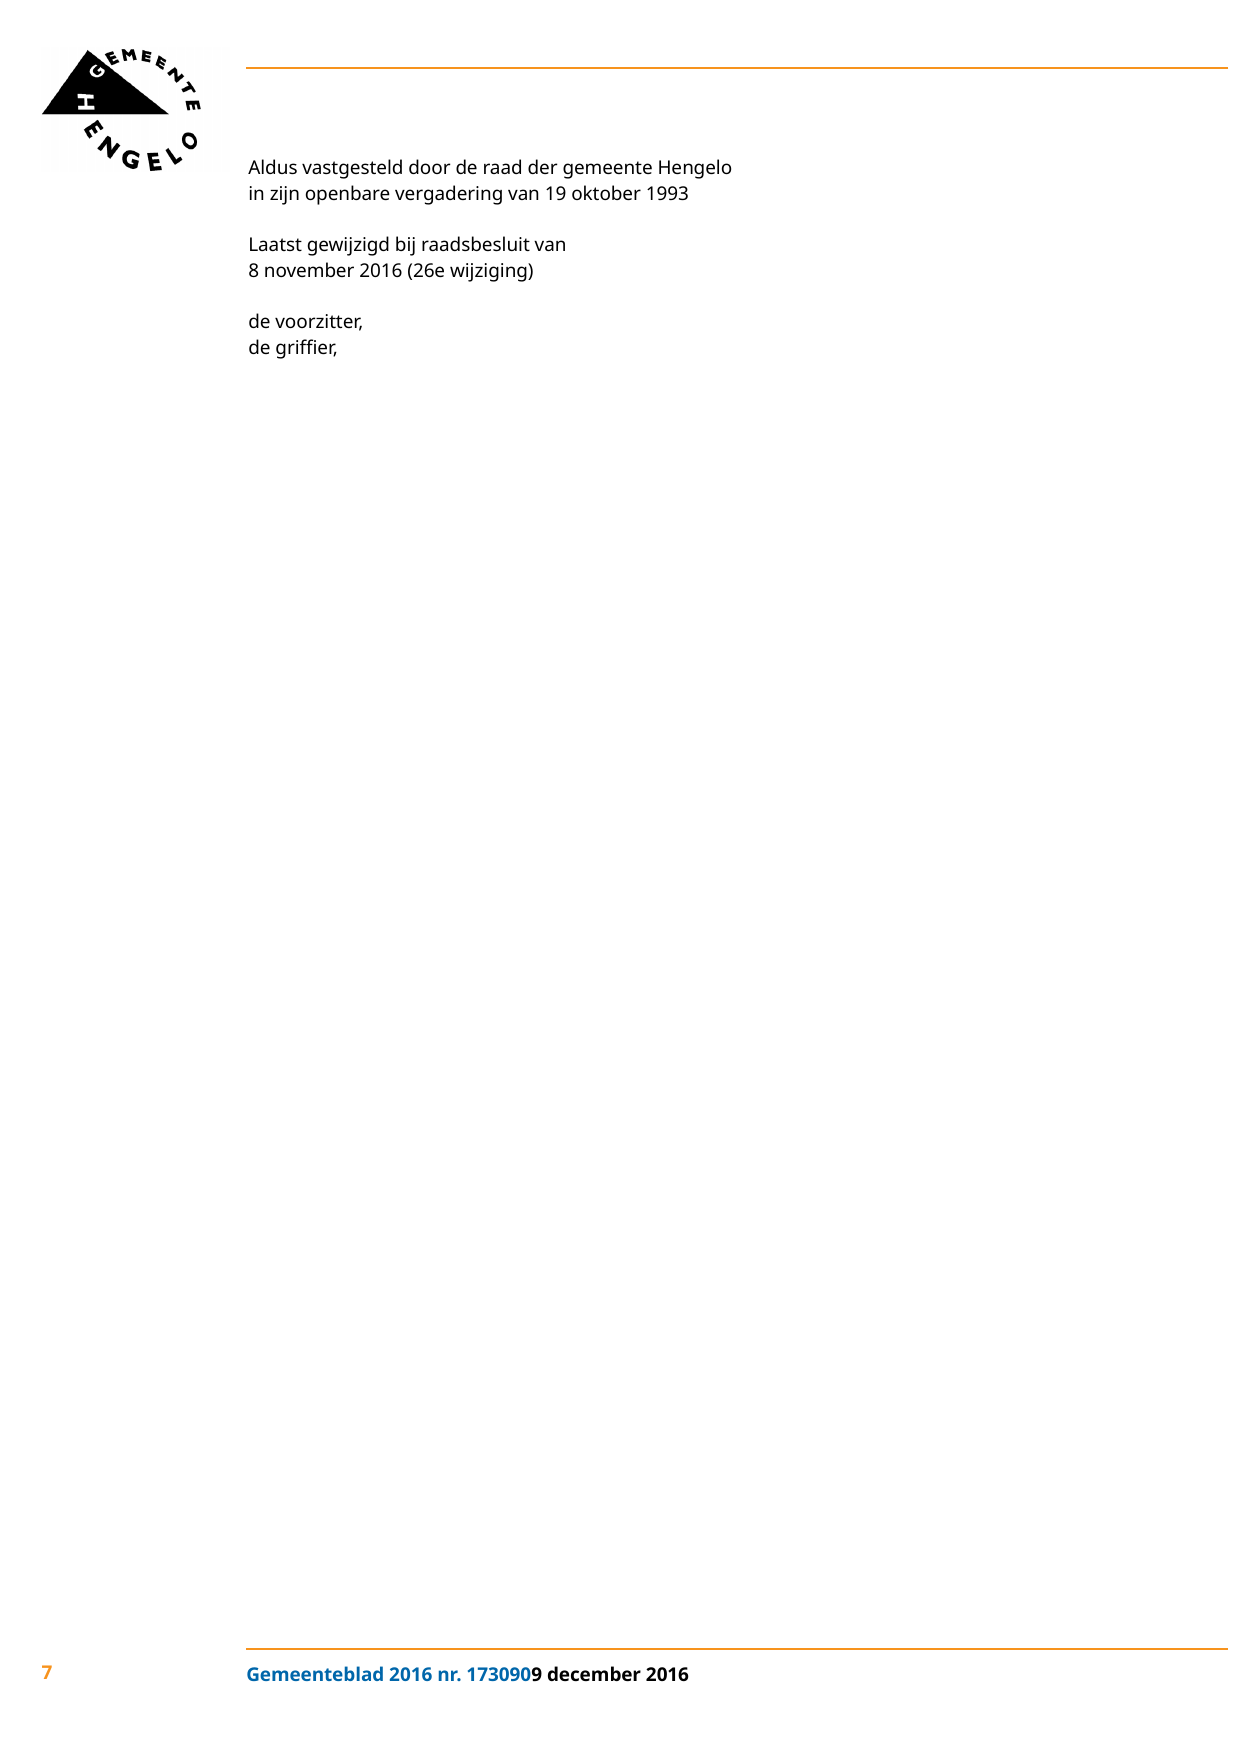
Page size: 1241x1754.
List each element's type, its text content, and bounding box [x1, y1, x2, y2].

text de griffier, [248, 334, 1152, 360]
picture [41, 47, 231, 172]
text Laatst gewijzigd bij raadsbesluit van [248, 231, 1152, 257]
text 8 november 2016 (26e wijziging) [248, 257, 1152, 283]
text in zijn openbare vergadering van 19 oktober 1993 [248, 180, 1152, 205]
text Aldus vastgesteld door de raad der gemeente Hengelo [248, 154, 1152, 180]
text de voorzitter, [248, 308, 1152, 334]
